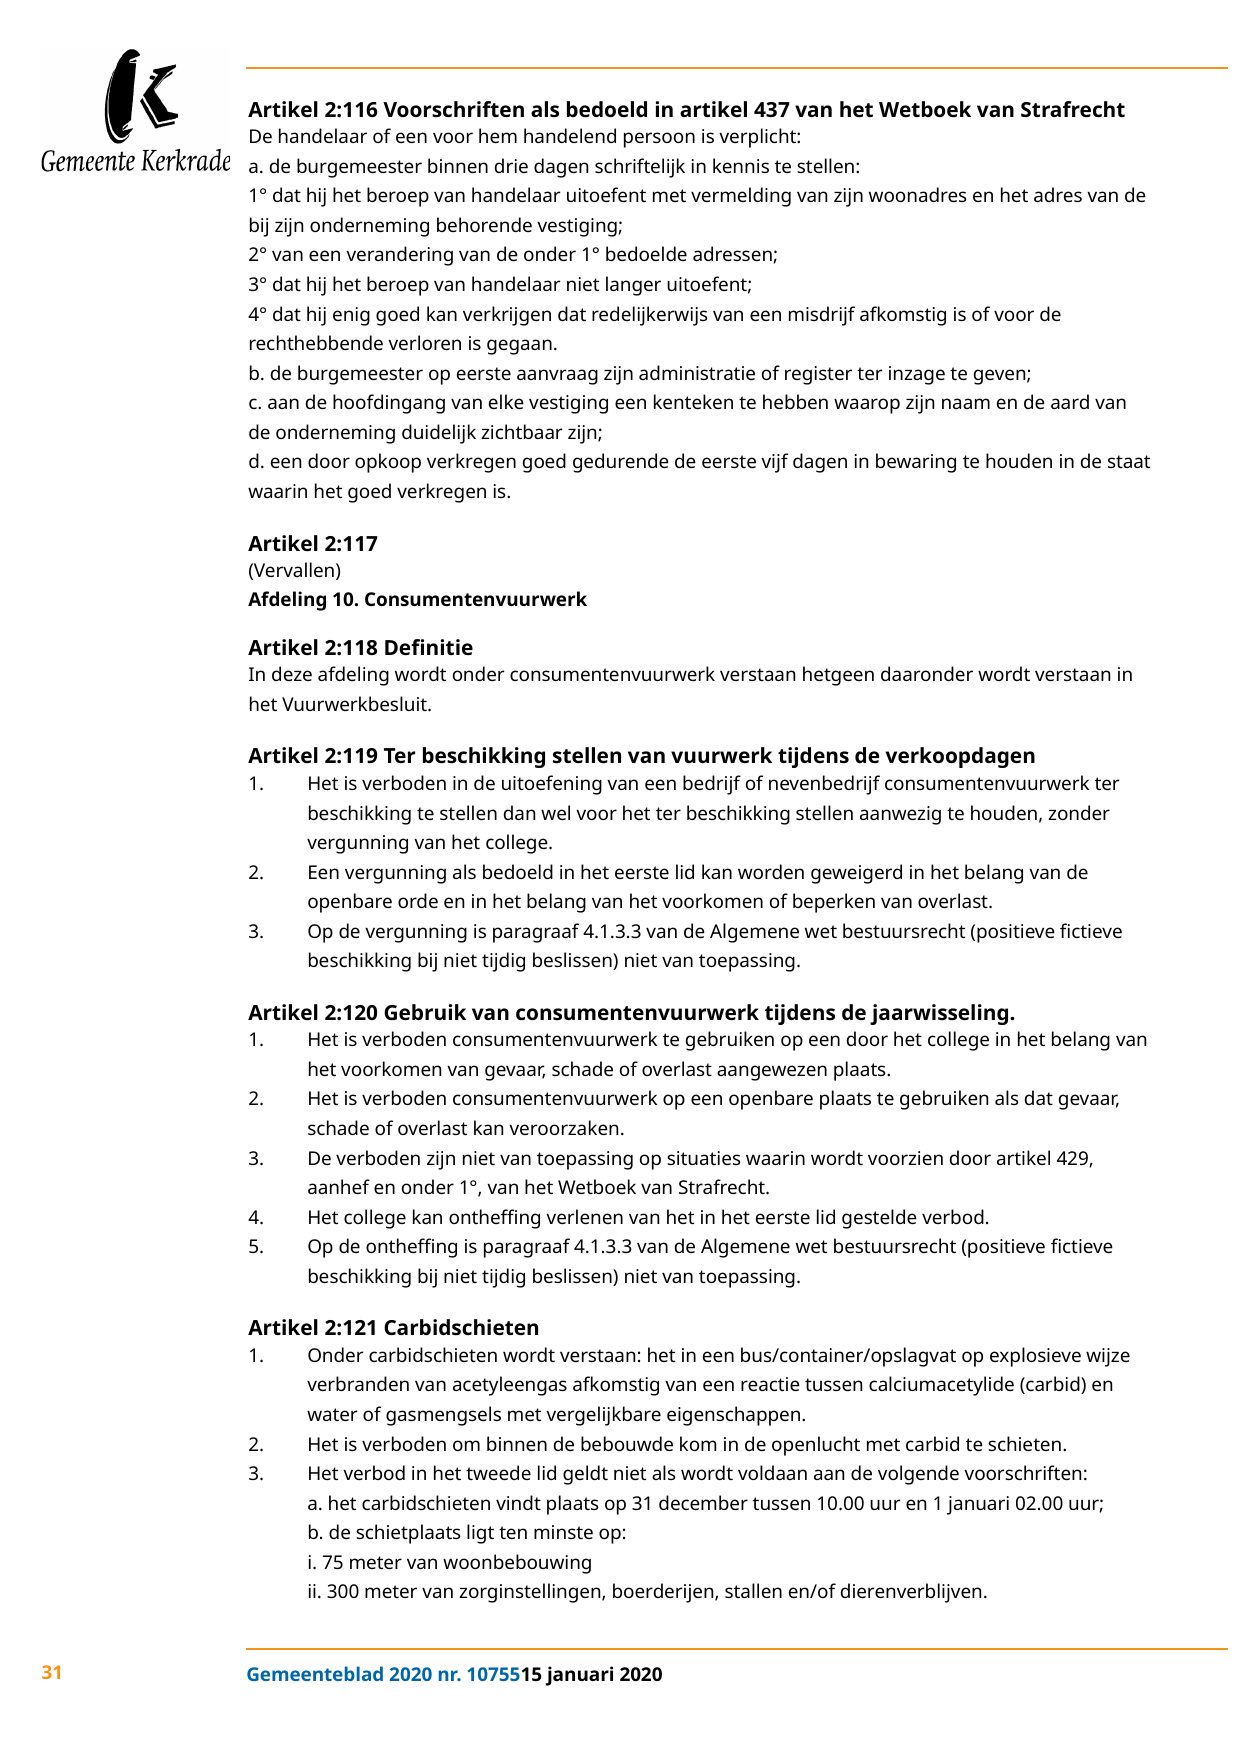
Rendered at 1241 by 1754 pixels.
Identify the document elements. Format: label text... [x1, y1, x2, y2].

text Artikel 2:120 Gebruik van consumentenvuurwerk tijdens de jaarwisseling. [248, 998, 1152, 1026]
text De handelaar of een voor hem handelend persoon is verplicht: [248, 123, 1152, 149]
text Artikel 2:119 Ter beschikking stellen van vuurwerk tijdens de verkoopdagen [248, 742, 1152, 770]
list Op de ontheffing is paragraaf 4.1.3.3 van de Algemene wet bestuursrecht (positieve fictieve beschikking bij niet tijdig beslissen) niet van toepassing. [248, 1233, 1152, 1289]
text Artikel 2:116 Voorschriften als bedoeld in artikel 437 van het Wetboek van Strafrecht [248, 95, 1152, 123]
list Een vergunning als bedoeld in het eerste lid kan worden geweigerd in het belang van de openbare orde en in het belang van het voorkomen of beperken van overlast. [248, 859, 1152, 914]
list Het is verboden in de uitoefening van een bedrijf of nevenbedrijf consumentenvuurwerk ter beschikking te stellen dan wel voor het ter beschikking stellen aanwezig te houden, zonder vergunning van het college. [248, 770, 1152, 855]
text 3° dat hij het beroep van handelaar niet langer uitoefent; [248, 271, 1152, 297]
list Op de vergunning is paragraaf 4.1.3.3 van de Algemene wet bestuursrecht (positieve fictieve beschikking bij niet tijdig beslissen) niet van toepassing. [248, 918, 1152, 973]
picture [41, 47, 231, 172]
text d. een door opkoop verkregen goed gedurende de eerste vijf dagen in bewaring te houden in de staat waarin het goed verkregen is. [248, 449, 1152, 504]
list b. de schietplaats ligt ten minste op: [248, 1519, 1152, 1545]
list a. het carbidschieten vindt plaats op 31 december tussen 10.00 uur en 1 januari 02.00 uur; [248, 1490, 1152, 1516]
list Onder carbidschieten wordt verstaan: het in een bus/container/opslagvat op explosieve wijze verbranden van acetyleengas afkomstig van een reactie tussen calciumacetylide (carbid) en water of gasmengsels met vergelijkbare eigenschappen. [248, 1342, 1152, 1427]
text (Vervallen) [248, 557, 1152, 583]
text c. aan de hoofdingang van elke vestiging een kenteken te hebben waarop zijn naam en de aard van de onderneming duidelijk zichtbaar zijn; [248, 389, 1152, 445]
list i. 75 meter van woonbebouwing [248, 1549, 1152, 1575]
text 2° van een verandering van de onder 1° bedoelde adressen; [248, 242, 1152, 267]
text 4° dat hij enig goed kan verkrijgen dat redelijkerwijs van een misdrijf afkomstig is of voor de rechthebbende verloren is gegaan. [248, 301, 1152, 356]
text a. de burgemeester binnen drie dagen schriftelijk in kennis te stellen: [248, 153, 1152, 178]
text Artikel 2:118 Definitie [248, 633, 1152, 662]
list Het is verboden om binnen de bebouwde kom in de openlucht met carbid te schieten. [248, 1431, 1152, 1456]
list ii. 300 meter van zorginstellingen, boerderijen, stallen en/of dierenverblijven. [248, 1579, 1152, 1604]
text Artikel 2:121 Carbidschieten [248, 1313, 1152, 1342]
text 1° dat hij het beroep van handelaar uitoefent met vermelding van zijn woonadres en het adres van de bij zijn onderneming behorende vestiging; [248, 182, 1152, 238]
text b. de burgemeester op eerste aanvraag zijn administratie of register ter inzage te geven; [248, 360, 1152, 386]
text In deze afdeling wordt onder consumentenvuurwerk verstaan hetgeen daaronder wordt verstaan in het Vuurwerkbesluit. [248, 662, 1152, 717]
list Het verbod in het tweede lid geldt niet als wordt voldaan aan de volgende voorschriften: [248, 1460, 1152, 1486]
text Artikel 2:117 [248, 529, 1152, 557]
list Het is verboden consumentenvuurwerk te gebruiken op een door het college in het belang van het voorkomen van gevaar, schade of overlast aangewezen plaats. [248, 1026, 1152, 1082]
list Het is verboden consumentenvuurwerk op een openbare plaats te gebruiken als dat gevaar, schade of overlast kan veroorzaken. [248, 1086, 1152, 1141]
list Het college kan ontheffing verlenen van het in het eerste lid gestelde verbod. [248, 1204, 1152, 1230]
text Afdeling 10. Consumentenvuurwerk [248, 587, 1152, 612]
list De verboden zijn niet van toepassing op situaties waarin wordt voorzien door artikel 429, aanhef en onder 1°, van het Wetboek van Strafrecht. [248, 1145, 1152, 1200]
